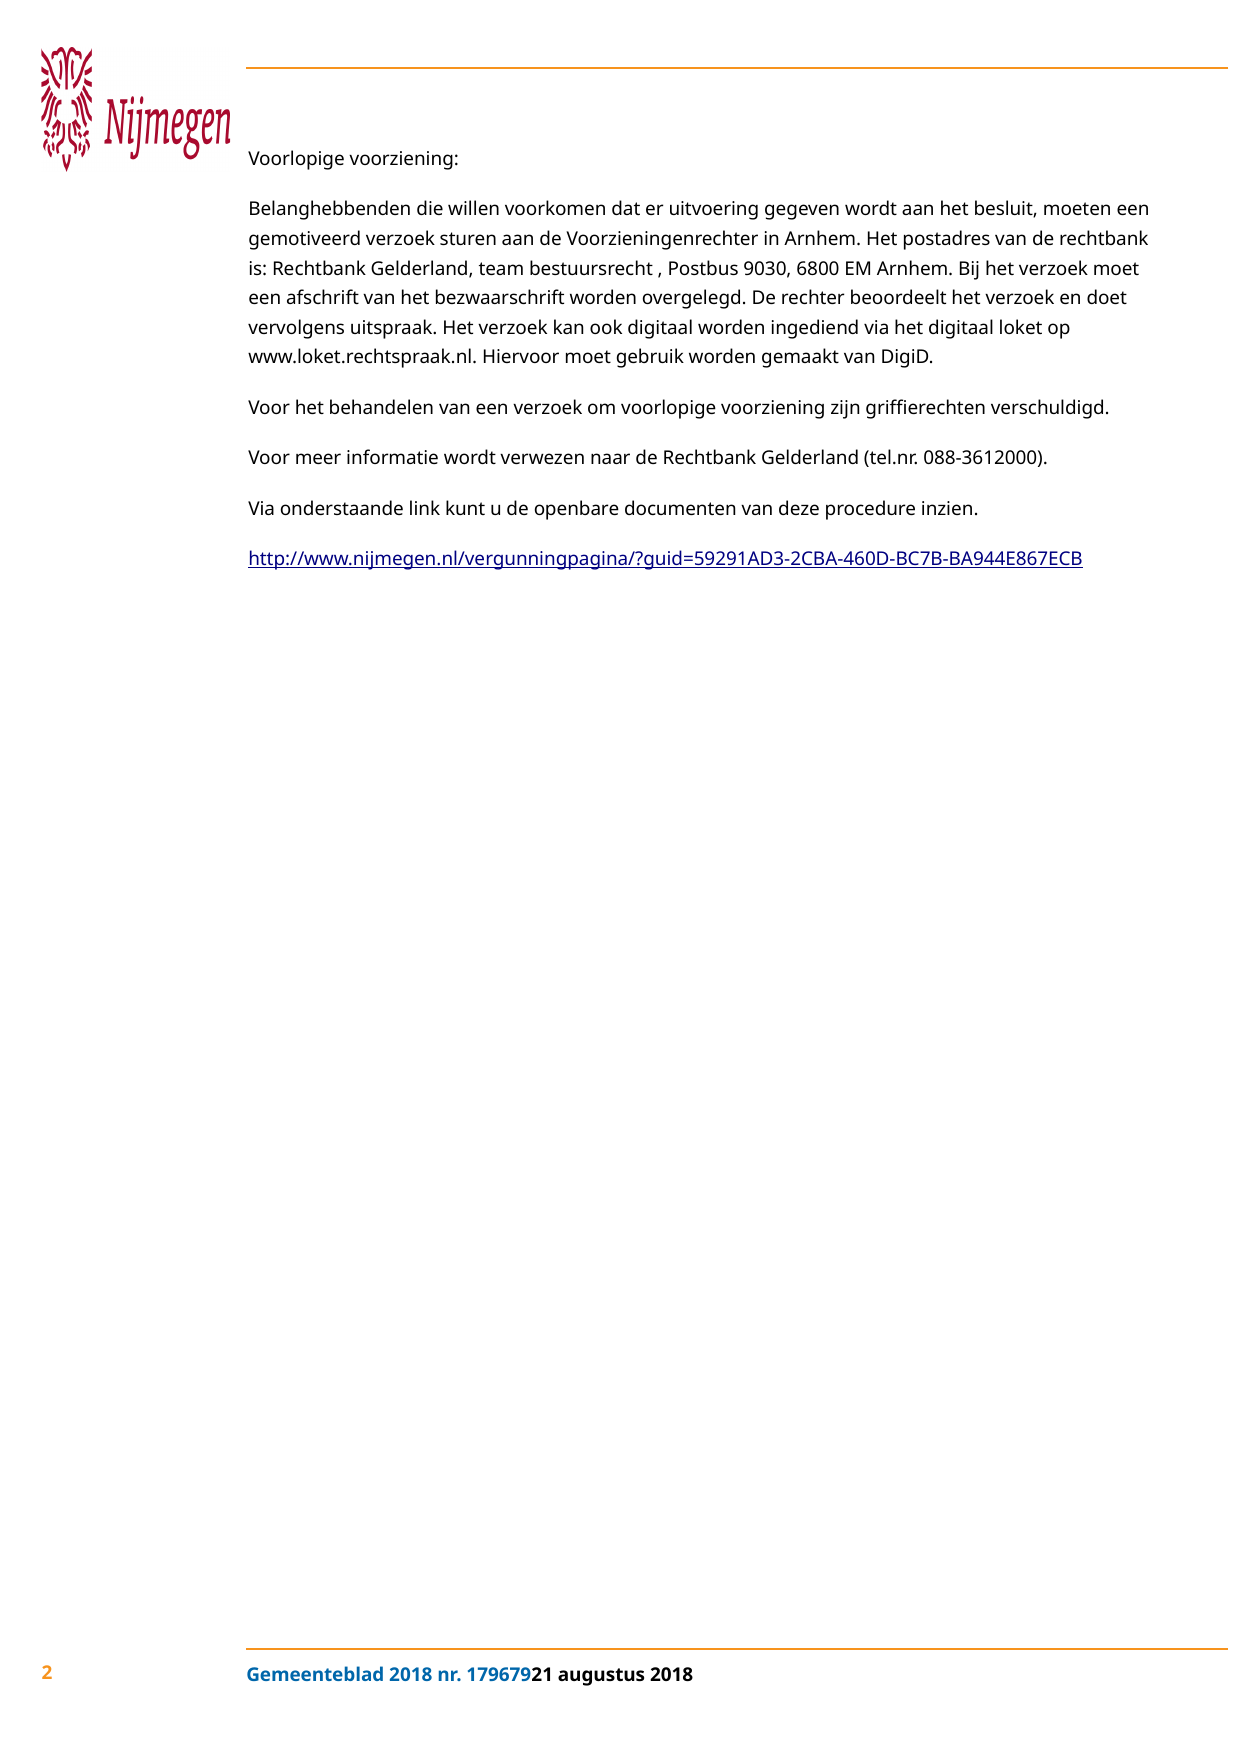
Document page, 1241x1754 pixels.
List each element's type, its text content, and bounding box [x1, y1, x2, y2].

text Voorlopige voorziening: [248, 145, 1152, 171]
text Via onderstaande link kunt u de openbare documenten van deze procedure inzien. [248, 495, 1152, 521]
text Belanghebbenden die willen voorkomen dat er uitvoering gegeven wordt aan het besluit, moeten een gemotiveerd verzoek sturen aan de Voorzieningenrechter in Arnhem. Het postadres van de rechtbank is: Rechtbank Gelderland, team bestuursrecht , Postbus 9030, 6800 EM Arnhem. Bij het verzoek moet een afschrift van het bezwaarschrift worden overgelegd. De rechter beoordeelt het verzoek en doet vervolgens uitspraak. Het verzoek kan ook digitaal worden ingediend via het digitaal loket op www.loket.rechtspraak.nl. Hiervoor moet gebruik worden gemaakt van DigiD. [248, 196, 1152, 369]
text Voor meer informatie wordt verwezen naar de Rechtbank Gelderland (tel.nr. 088-3612000). [248, 444, 1152, 470]
text http://www.nijmegen.nl/vergunningpagina/?guid=59291AD3-2CBA-460D-BC7B-BA944E867ECB [248, 545, 1152, 571]
text Voor het behandelen van een verzoek om voorlopige voorziening zijn griffierechten verschuldigd. [248, 394, 1152, 420]
picture [41, 47, 231, 172]
